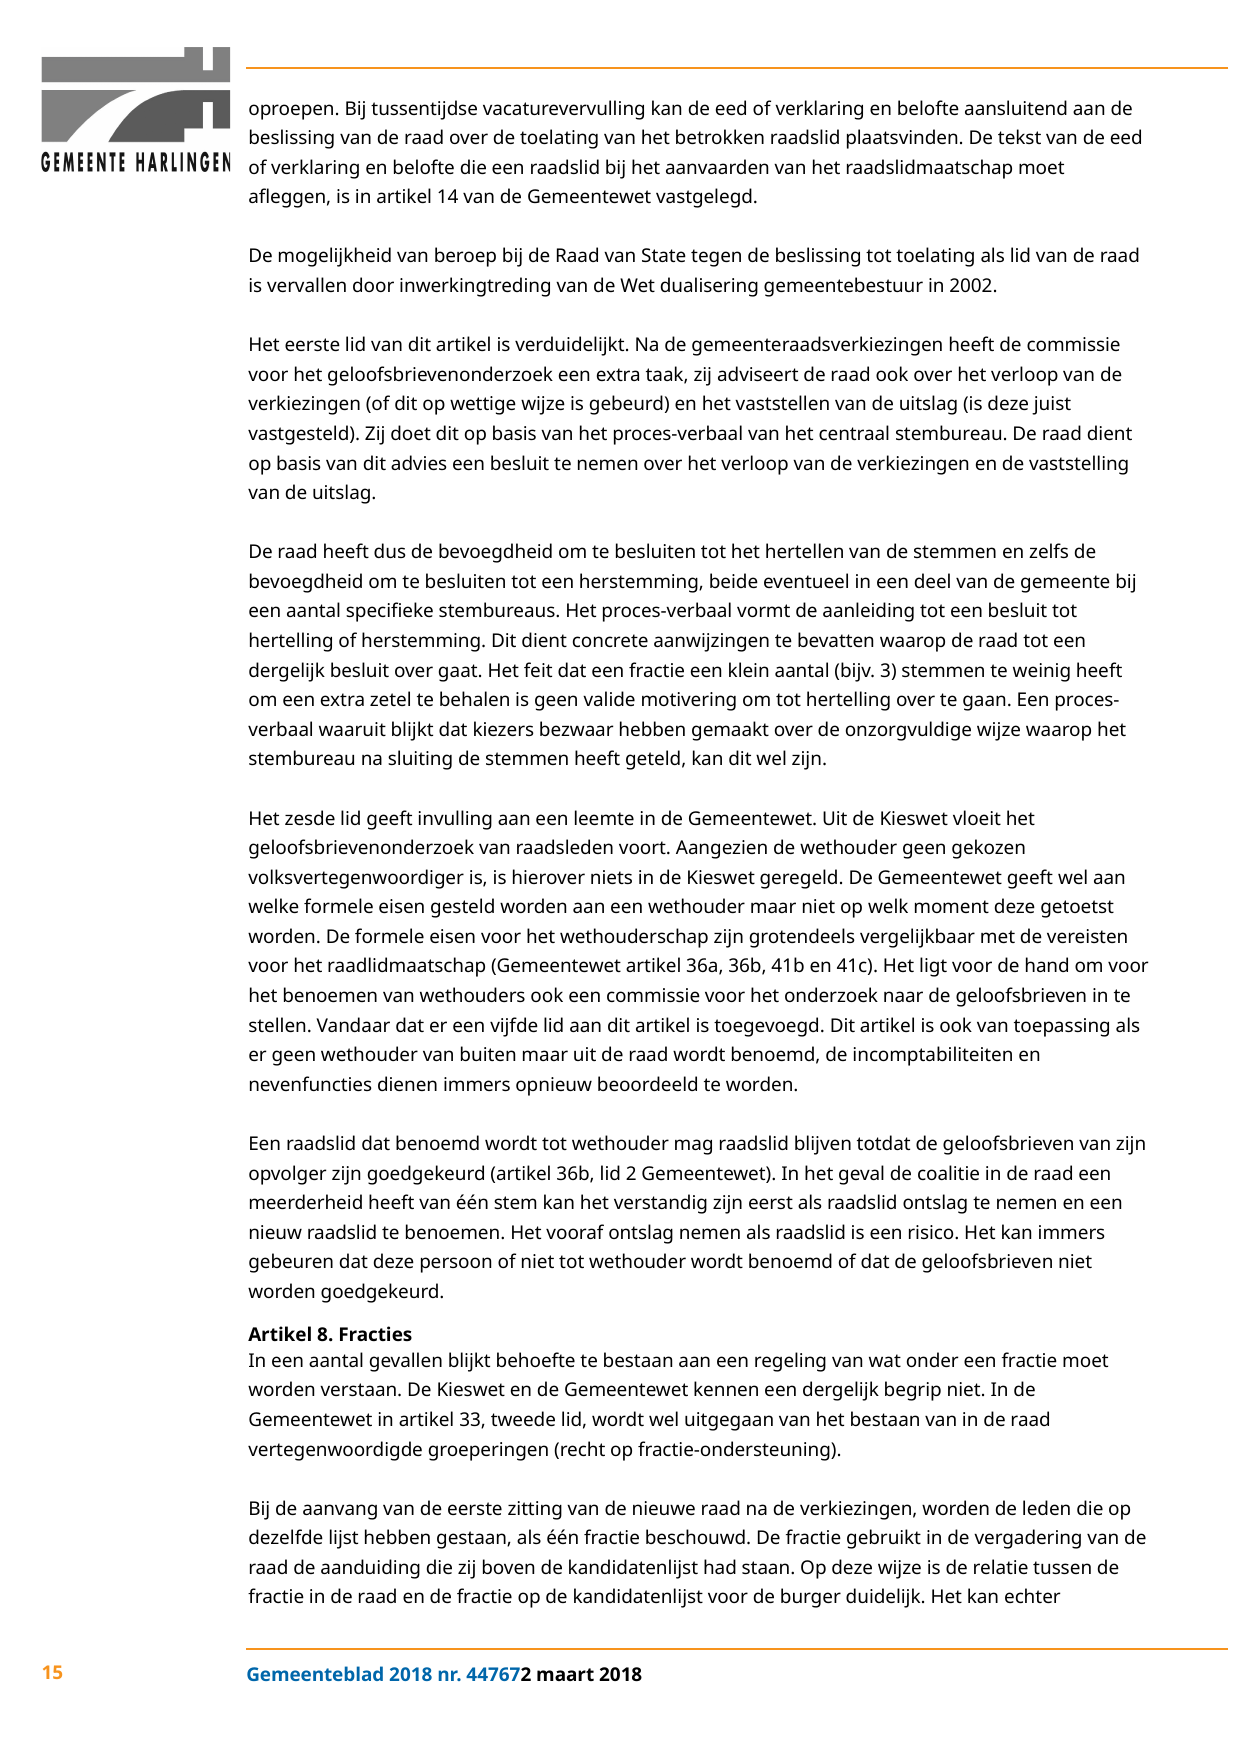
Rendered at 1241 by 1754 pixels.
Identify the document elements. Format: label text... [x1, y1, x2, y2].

text Het zesde lid geeft invulling aan een leemte in de Gemeentewet. Uit de Kieswet vloeit het geloofsbrievenonderzoek van raadsleden voort. Aangezien de wethouder geen gekozen volksvertegenwoordiger is, is hierover niets in de Kieswet geregeld. De Gemeentewet geeft wel aan welke formele eisen gesteld worden aan een wethouder maar niet op welk moment deze getoetst worden. De formele eisen voor het wethouderschap zijn grotendeels vergelijkbaar met de vereisten voor het raadlidmaatschap (Gemeentewet artikel 36a, 36b, 41b en 41c). Het ligt voor de hand om voor het benoemen van wethouders ook een commissie voor het onderzoek naar de geloofsbrieven in te stellen. Vandaar dat er een vijfde lid aan dit artikel is toegevoegd. Dit artikel is ook van toepassing als er geen wethouder van buiten maar uit de raad wordt benoemd, de incomptabiliteiten en nevenfuncties dienen immers opnieuw beoordeeld te worden. [248, 805, 1152, 1097]
text Bij de aanvang van de eerste zitting van de nieuwe raad na de verkiezingen, worden de leden die op dezelfde lijst hebben gestaan, als één fractie beschouwd. De fractie gebruikt in de vergadering van de raad de aanduiding die zij boven de kandidatenlijst had staan. Op deze wijze is de relatie tussen de fractie in de raad en de fractie op de kandidatenlijst voor de burger duidelijk. Het kan echter [248, 1495, 1152, 1609]
text De raad heeft dus de bevoegdheid om te besluiten tot het hertellen van de stemmen en zelfs de bevoegdheid om te besluiten tot een herstemming, beide eventueel in een deel van de gemeente bij een aantal specifieke stembureaus. Het proces-verbaal vormt de aanleiding tot een besluit tot hertelling of herstemming. Dit dient concrete aanwijzingen te bevatten waarop de raad tot een dergelijk besluit over gaat. Het feit dat een fractie een klein aantal (bijv. 3) stemmen te weinig heeft om een extra zetel te behalen is geen valide motivering om tot hertelling over te gaan. Een proces-verbaal waaruit blijkt dat kiezers bezwaar hebben gemaakt over de onzorgvuldige wijze waarop het stembureau na sluiting de stemmen heeft geteld, kan dit wel zijn. [248, 538, 1152, 771]
text Een raadslid dat benoemd wordt tot wethouder mag raadslid blijven totdat de geloofsbrieven van zijn opvolger zijn goedgekeurd (artikel 36b, lid 2 Gemeentewet). In het geval de coalitie in de raad een meerderheid heeft van één stem kan het verstandig zijn eerst als raadslid ontslag te nemen en een nieuw raadslid te benoemen. Het vooraf ontslag nemen als raadslid is een risico. Het kan immers gebeuren dat deze persoon of niet tot wethouder wordt benoemd of dat de geloofsbrieven niet worden goedgekeurd. [248, 1130, 1152, 1304]
text De mogelijkheid van beroep bij de Raad van State tegen de beslissing tot toelating als lid van de raad is vervallen door inwerkingtreding van de Wet dualisering gemeentebestuur in 2002. [248, 243, 1152, 298]
text oproepen. Bij tussentijdse vacaturevervulling kan de eed of verklaring en belofte aansluitend aan de beslissing van de raad over de toelating van het betrokken raadslid plaatsvinden. De tekst van de eed of verklaring en belofte die een raadslid bij het aanvaarden van het raadslidmaatschap moet afleggen, is in artikel 14 van de Gemeentewet vastgelegd. [248, 95, 1152, 209]
text Artikel 8. Fracties [248, 1321, 1152, 1347]
text Het eerste lid van dit artikel is verduidelijkt. Na de gemeenteraadsverkiezingen heeft de commissie voor het geloofsbrievenonderzoek een extra taak, zij adviseert de raad ook over het verloop van de verkiezingen (of dit op wettige wijze is gebeurd) en het vaststellen van de uitslag (is deze juist vastgesteld). Zij doet dit op basis van het proces-verbaal van het centraal stembureau. De raad dient op basis van dit advies een besluit te nemen over het verloop van de verkiezingen en de vaststelling van de uitslag. [248, 331, 1152, 505]
text In een aantal gevallen blijkt behoefte te bestaan aan een regeling van wat onder een fractie moet worden verstaan. De Kieswet en de Gemeentewet kennen een dergelijk begrip niet. In de Gemeentewet in artikel 33, tweede lid, wordt wel uitgegaan van het bestaan van in de raad vertegenwoordigde groeperingen (recht op fractie-ondersteuning). [248, 1347, 1152, 1461]
picture [41, 47, 231, 172]
